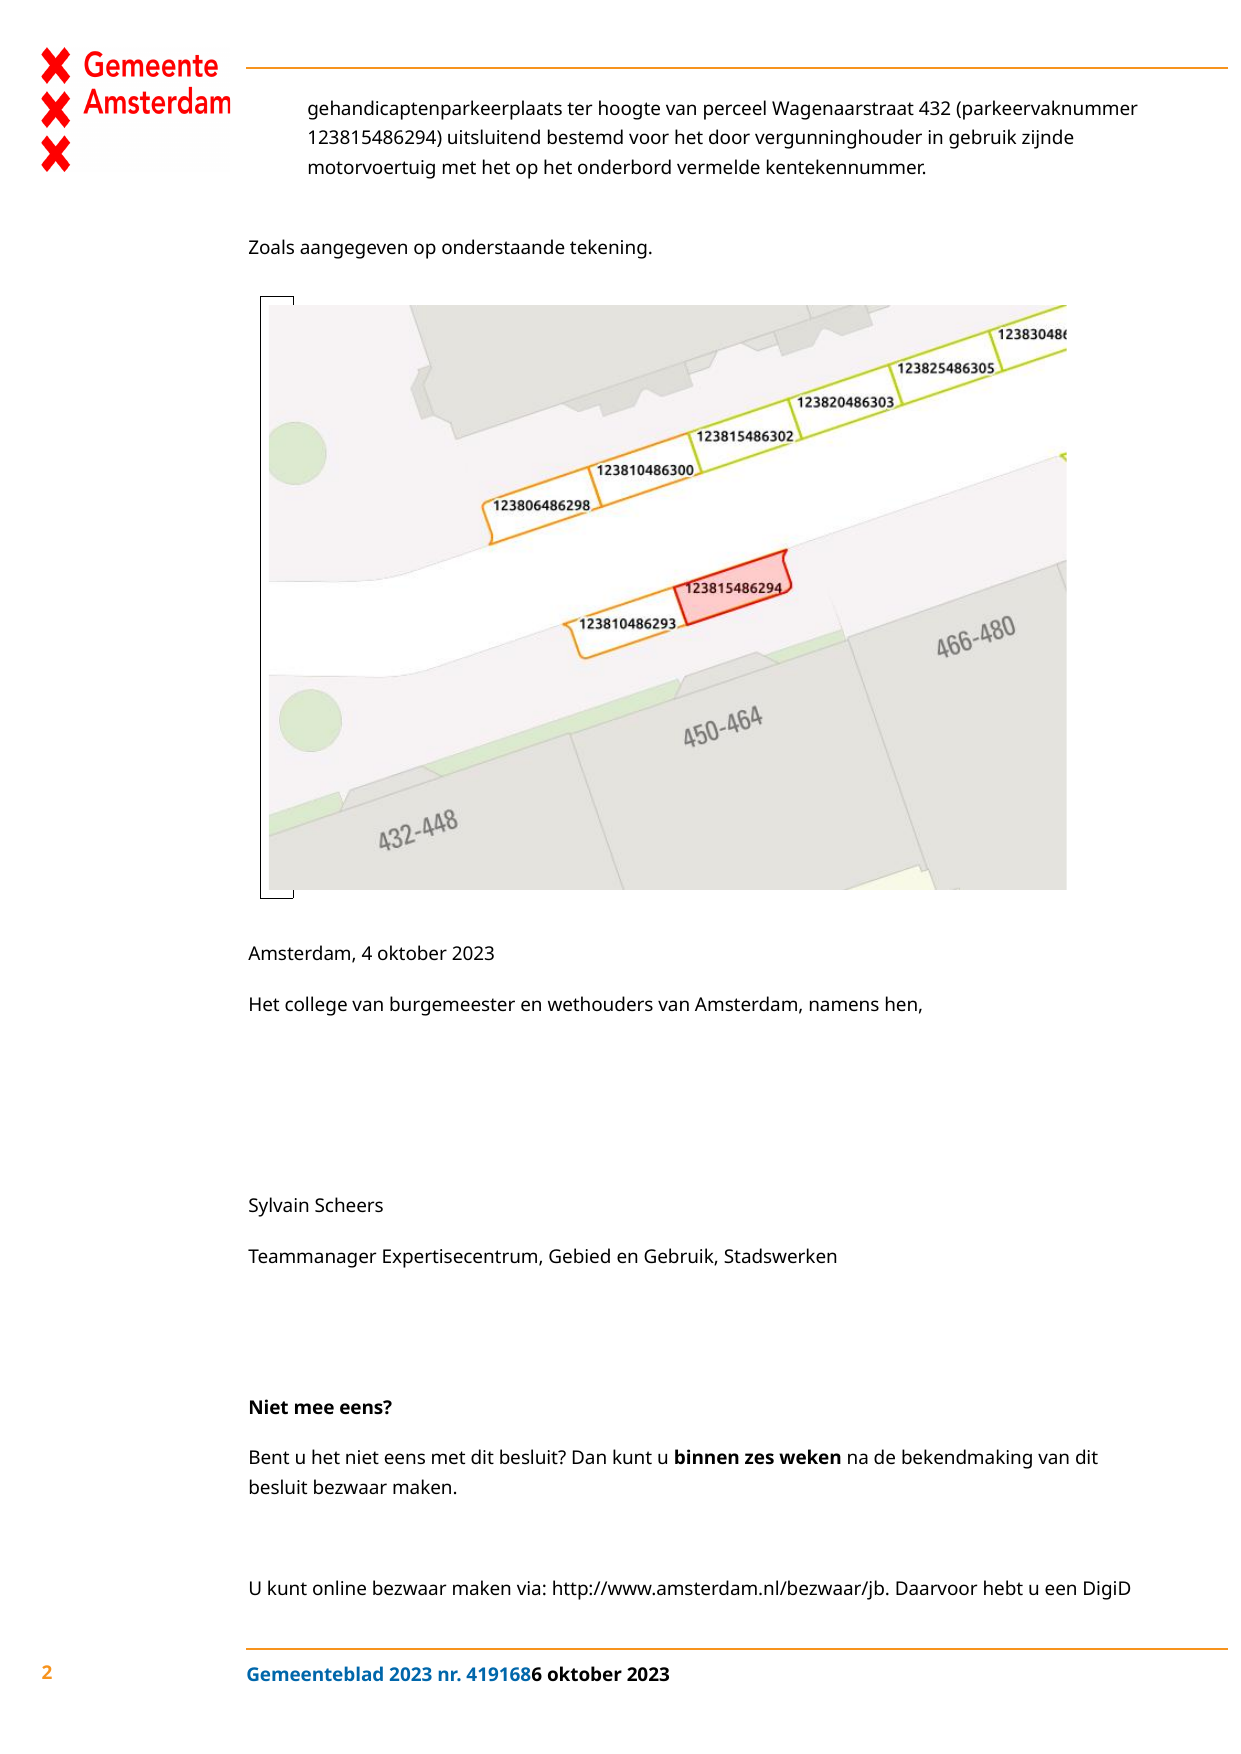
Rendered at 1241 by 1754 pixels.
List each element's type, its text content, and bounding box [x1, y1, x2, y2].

text Niet mee eens? [248, 1394, 1152, 1420]
text Bent u het niet eens met dit besluit? Dan kunt u binnen zes weken na de bekendmaking van dit besluit bezwaar maken. [248, 1444, 1152, 1500]
picture [41, 47, 231, 172]
text Zoals aangegeven op onderstaande tekening. [248, 234, 1152, 260]
text Het college van burgemeester en wethouders van Amsterdam, namens hen, [248, 991, 1152, 1017]
text Teammanager Expertisecentrum, Gebied en Gebruik, Stadswerken [248, 1243, 1152, 1269]
picture [268, 305, 1067, 890]
text Sylvain Scheers [248, 1192, 1152, 1218]
text Amsterdam, 4 oktober 2023 [248, 940, 1152, 966]
list gehandicaptenparkeerplaats ter hoogte van perceel Wagenaarstraat 432 (parkeervaknummer 123815486294) uitsluitend bestemd voor het door vergunninghouder in gebruik zijnde motorvoertuig met het op het onderbord vermelde kentekennummer. [248, 95, 1152, 180]
text U kunt online bezwaar maken via: http://www.amsterdam.nl/bezwaar/jb. Daarvoor hebt u een DigiD [248, 1575, 1152, 1601]
